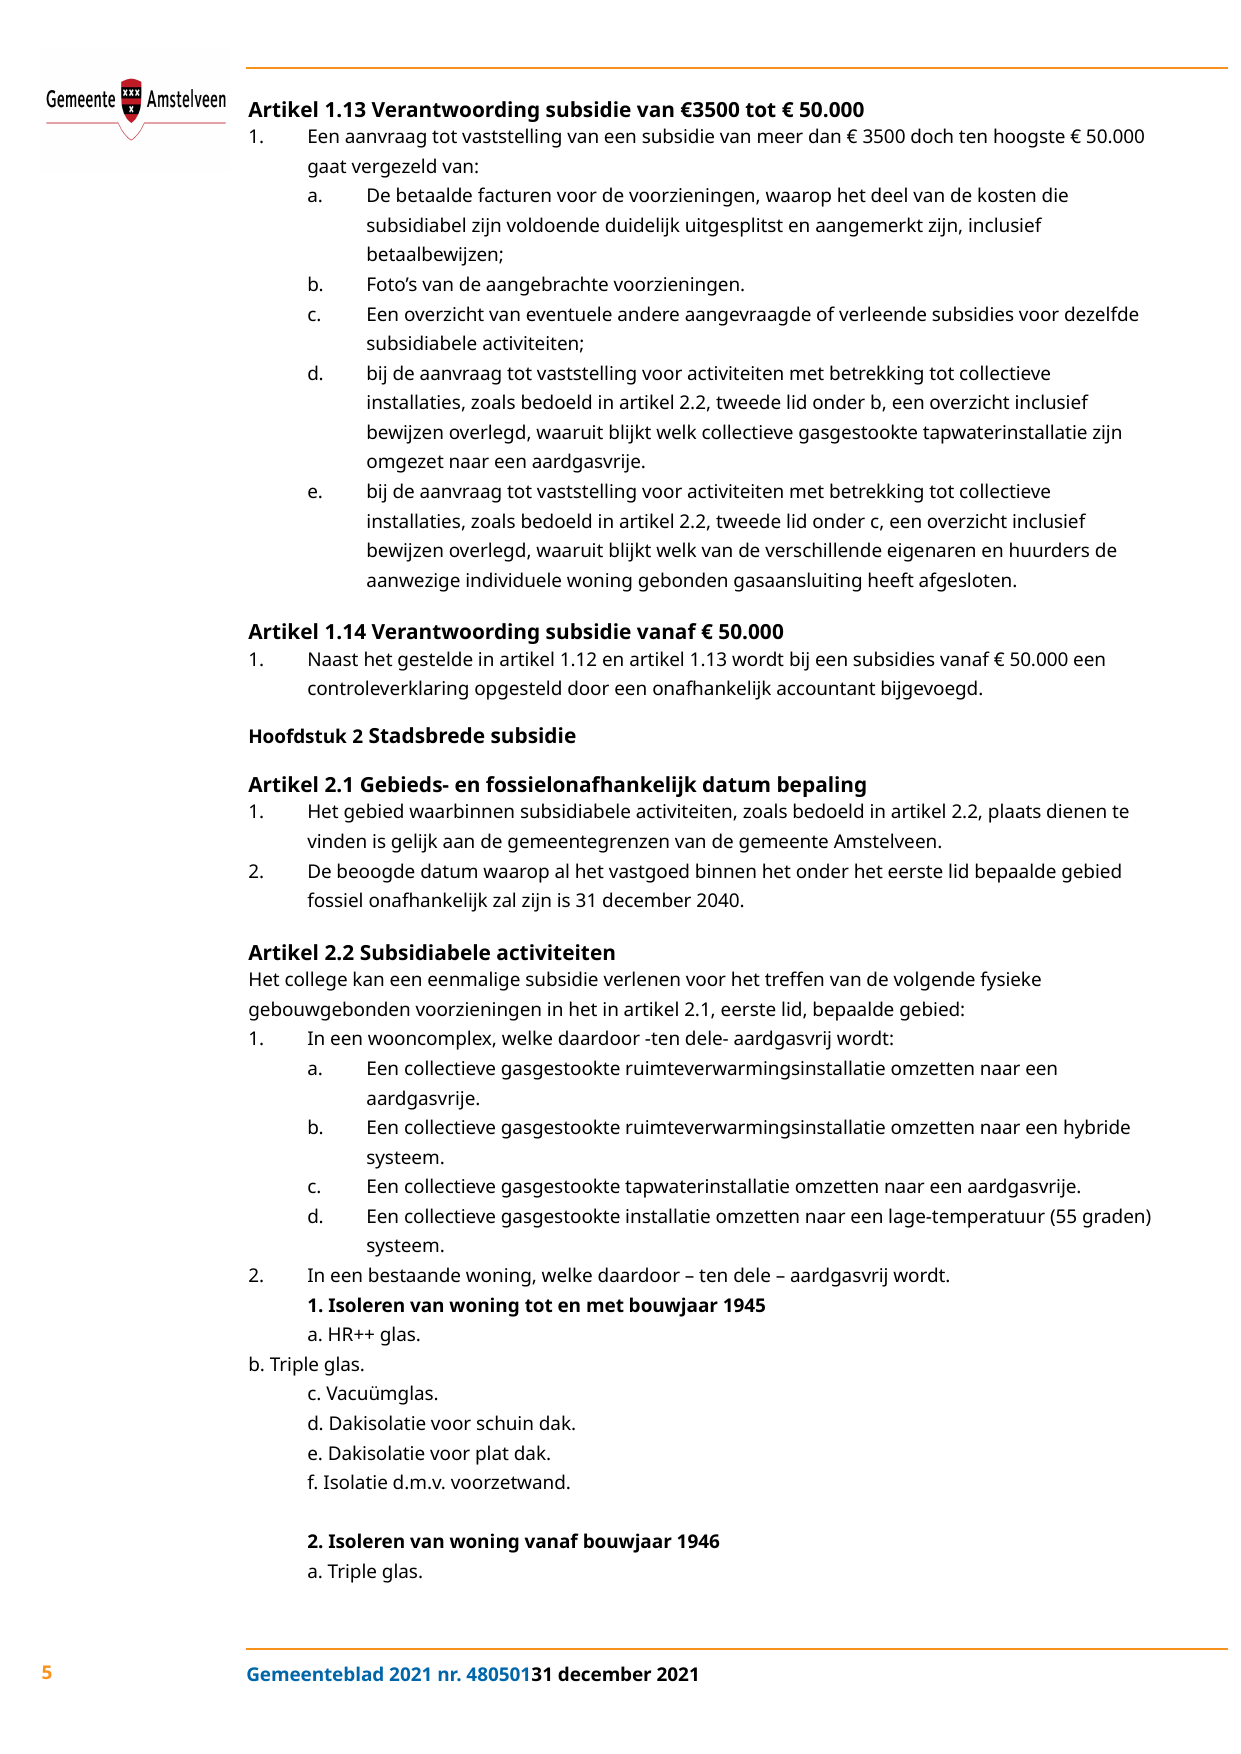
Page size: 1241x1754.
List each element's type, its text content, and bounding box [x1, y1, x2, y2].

text Artikel 1.13 Verantwoording subsidie van €3500 tot € 50.000 [248, 95, 1152, 123]
list Naast het gestelde in artikel 1.12 en artikel 1.13 wordt bij een subsidies vanaf € 50.000 een controleverklaring opgesteld door een onafhankelijk accountant bijgevoegd. [248, 646, 1152, 701]
list 1. Isoleren van woning tot en met bouwjaar 1945 [248, 1292, 1152, 1317]
list Een collectieve gasgestookte ruimteverwarmingsinstallatie omzetten naar een hybride systeem. [307, 1114, 1152, 1169]
text Artikel 2.1 Gebieds- en fossielonafhankelijk datum bepaling [248, 770, 1152, 799]
list f. Isolatie d.m.v. voorzetwand. [248, 1469, 1152, 1495]
picture [41, 47, 231, 172]
list bij de aanvraag tot vaststelling voor activiteiten met betrekking tot collectieve installaties, zoals bedoeld in artikel 2.2, tweede lid onder b, een overzicht inclusief bewijzen overlegd, waaruit blijkt welk collectieve gasgestookte tapwaterinstallatie zijn omgezet naar een aardgasvrije. [307, 360, 1152, 474]
list a. Triple glas. [248, 1558, 1152, 1584]
list Een collectieve gasgestookte tapwaterinstallatie omzetten naar een aardgasvrije. [307, 1173, 1152, 1199]
text b. Triple glas. [248, 1351, 1152, 1377]
list Een collectieve gasgestookte ruimteverwarmingsinstallatie omzetten naar een aardgasvrije. [307, 1055, 1152, 1110]
list d. Dakisolatie voor schuin dak. [248, 1410, 1152, 1436]
list Een collectieve gasgestookte installatie omzetten naar een lage-temperatuur (55 graden) systeem. [307, 1203, 1152, 1258]
list De beoogde datum waarop al het vastgoed binnen het onder het eerste lid bepaalde gebied fossiel onafhankelijk zal zijn is 31 december 2040. [248, 858, 1152, 913]
list Een aanvraag tot vaststelling van een subsidie van meer dan € 3500 doch ten hoogste € 50.000 gaat vergezeld van: [248, 123, 1152, 178]
list In een wooncomplex, welke daardoor -ten dele- aardgasvrij wordt: [248, 1026, 1152, 1051]
text Artikel 2.2 Subsidiabele activiteiten [248, 938, 1152, 966]
text Het college kan een eenmalige subsidie verlenen voor het treffen van de volgende fysieke gebouwgebonden voorzieningen in het in artikel 2.1, eerste lid, bepaalde gebied: [248, 966, 1152, 1022]
list Een overzicht van eventuele andere aangevraagde of verleende subsidies voor dezelfde subsidiabele activiteiten; [307, 301, 1152, 356]
list De betaalde facturen voor de voorzieningen, waarop het deel van de kosten die subsidiabel zijn voldoende duidelijk uitgesplitst en aangemerkt zijn, inclusief betaalbewijzen; [307, 182, 1152, 267]
text Hoofdstuk 2 Stadsbrede subsidie [248, 721, 1152, 749]
list Het gebied waarbinnen subsidiabele activiteiten, zoals bedoeld in artikel 2.2, plaats dienen te vinden is gelijk aan de gemeentegrenzen van de gemeente Amstelveen. [248, 799, 1152, 854]
list In een bestaande woning, welke daardoor – ten dele – aardgasvrij wordt. [248, 1262, 1152, 1288]
list 2. Isoleren van woning vanaf bouwjaar 1946 [248, 1528, 1152, 1554]
list a. HR++ glas. [248, 1321, 1152, 1347]
list e. Dakisolatie voor plat dak. [248, 1440, 1152, 1465]
list c. Vacuümglas. [248, 1381, 1152, 1406]
text Artikel 1.14 Verantwoording subsidie vanaf € 50.000 [248, 617, 1152, 646]
list Foto’s van de aangebrachte voorzieningen. [307, 271, 1152, 297]
list bij de aanvraag tot vaststelling voor activiteiten met betrekking tot collectieve installaties, zoals bedoeld in artikel 2.2, tweede lid onder c, een overzicht inclusief bewijzen overlegd, waaruit blijkt welk van de verschillende eigenaren en huurders de aanwezige individuele woning gebonden gasaansluiting heeft afgesloten. [307, 478, 1152, 593]
